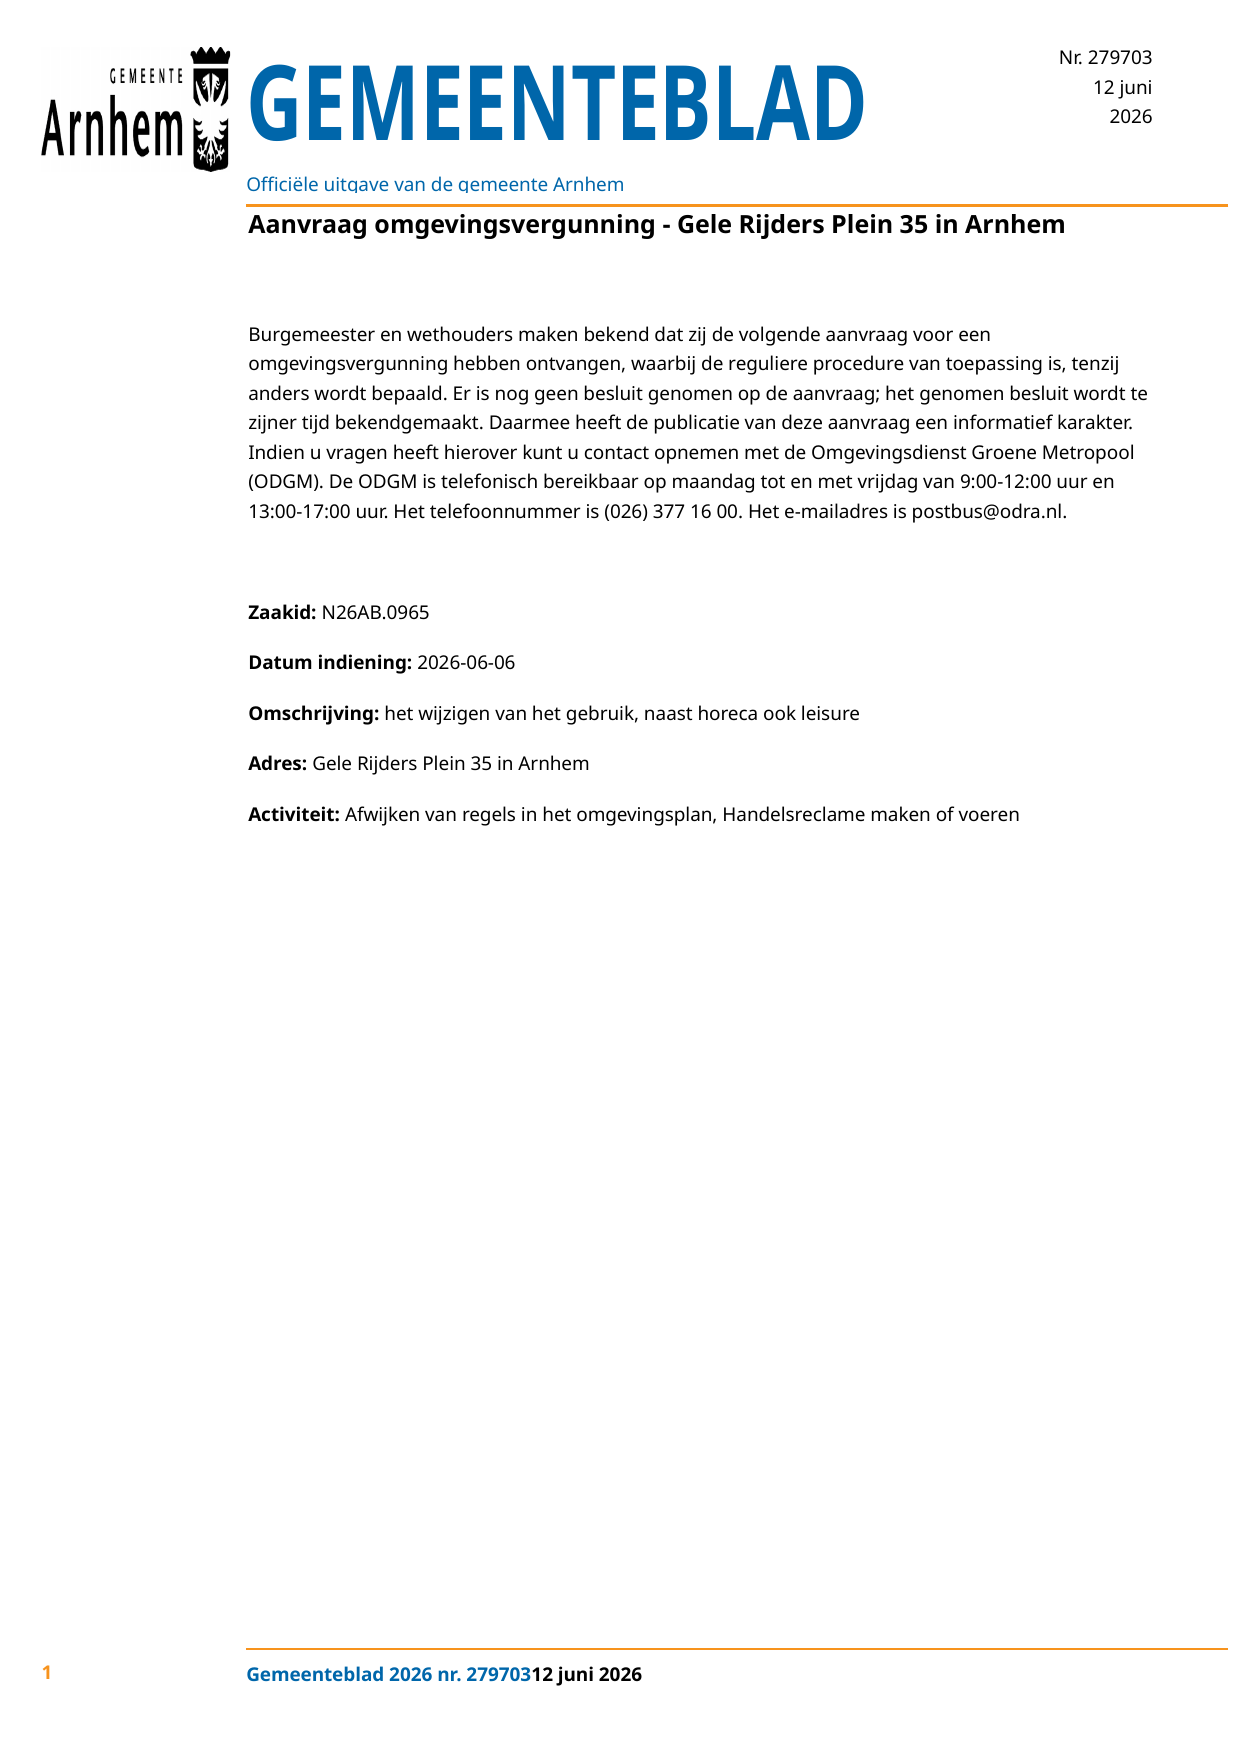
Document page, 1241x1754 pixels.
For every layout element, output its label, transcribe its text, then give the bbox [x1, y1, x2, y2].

text Aanvraag omgevingsvergunning - Gele Rijders Plein 35 in Arnhem [248, 207, 1152, 241]
text Omschrijving: het wijzigen van het gebruik, naast horeca ook leisure [248, 700, 1152, 726]
text Activiteit: Afwijken van regels in het omgevingsplan, Handelsreclame maken of voeren [248, 801, 1152, 826]
text Datum indiening: 2026-06-06 [248, 649, 1152, 675]
text Adres: Gele Rijders Plein 35 in Arnhem [248, 750, 1152, 776]
picture [41, 47, 231, 172]
text Zaakid: N26AB.0965 [248, 599, 1152, 625]
text Burgemeester en wethouders maken bekend dat zij de volgende aanvraag voor een omgevingsvergunning hebben ontvangen, waarbij de reguliere procedure van toepassing is, tenzij anders wordt bepaald. Er is nog geen besluit genomen op de aanvraag; het genomen besluit wordt te zijner tijd bekendgemaakt. Daarmee heeft de publicatie van deze aanvraag een informatief karakter. Indien u vragen heeft hierover kunt u contact opnemen met de Omgevingsdienst Groene Metropool (ODGM). De ODGM is telefonisch bereikbaar op maandag tot en met vrijdag van 9:00-12:00 uur en 13:00-17:00 uur. Het telefoonnummer is (026) 377 16 00. Het e-mailadres is postbus@odra.nl. [248, 321, 1152, 524]
